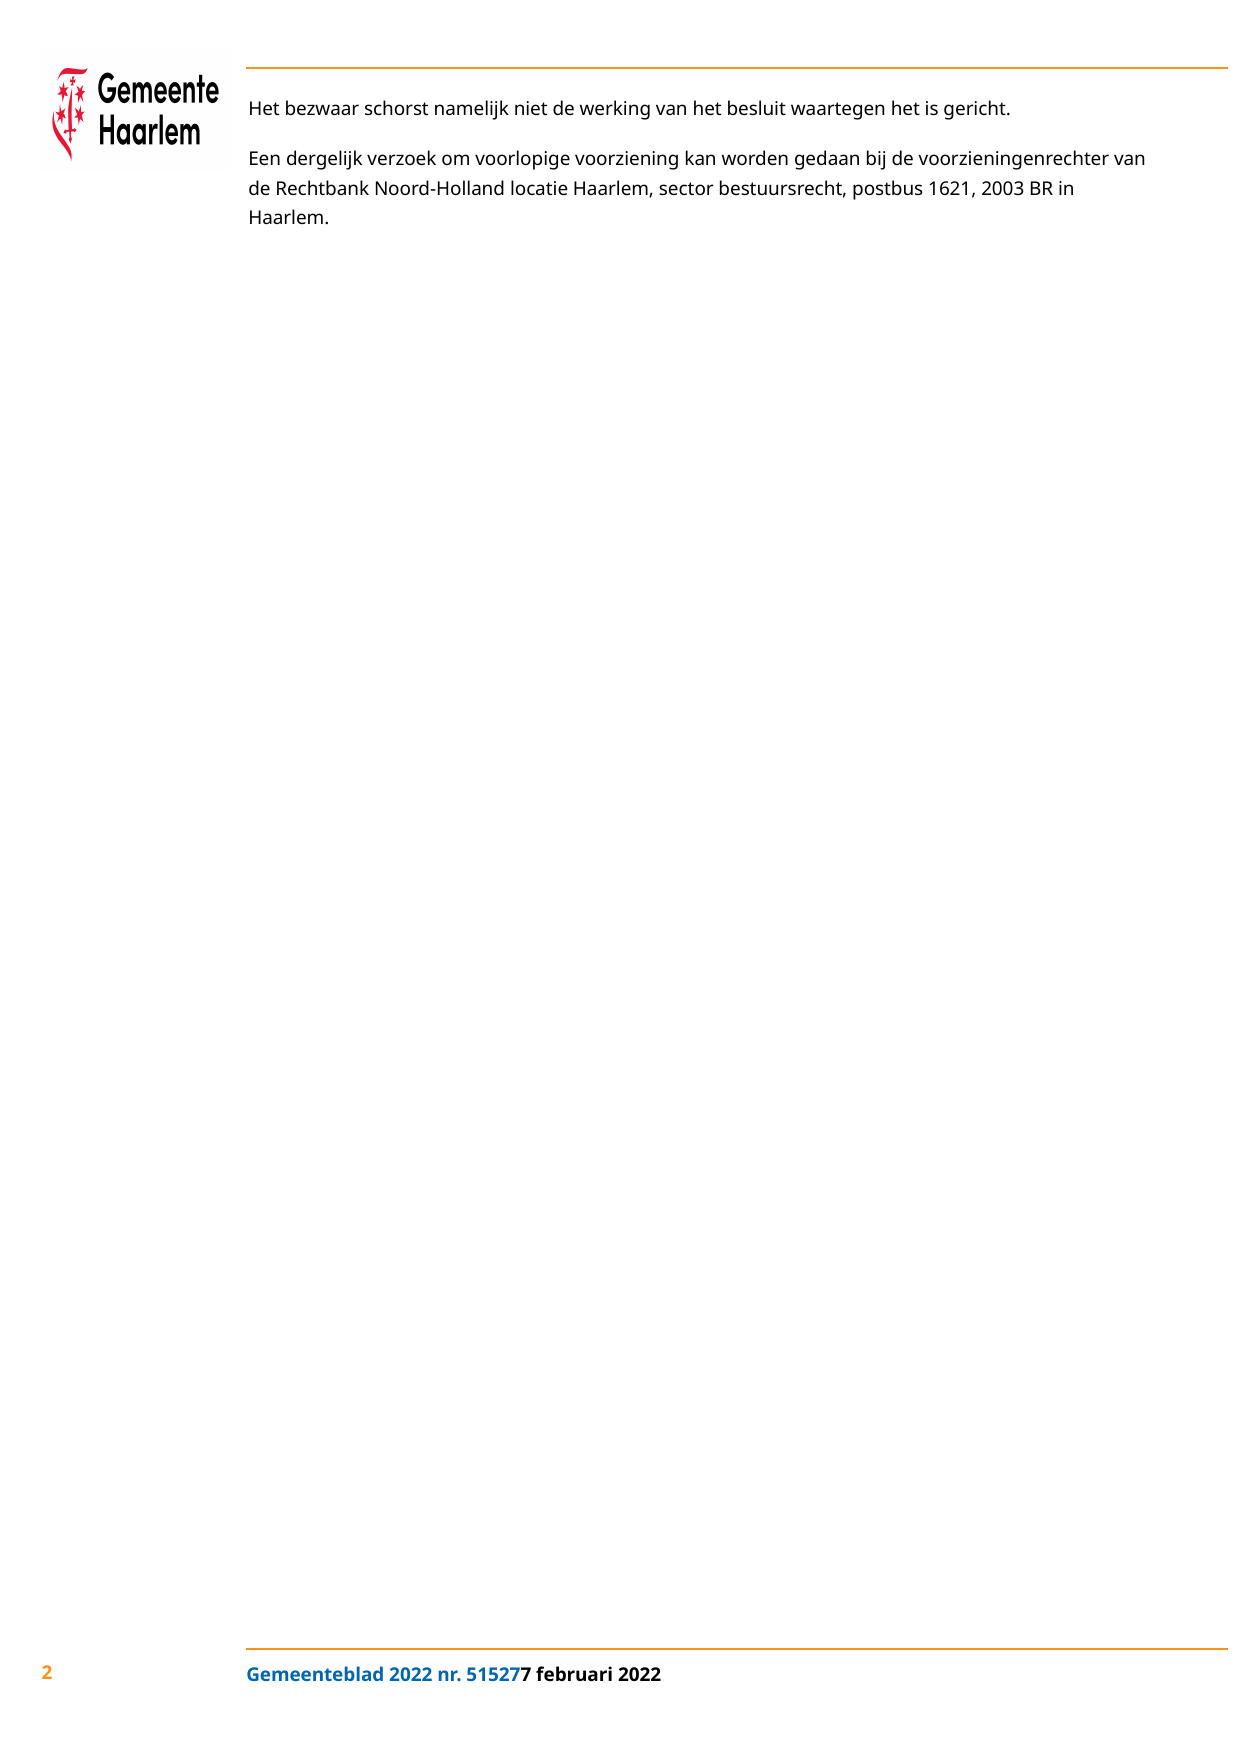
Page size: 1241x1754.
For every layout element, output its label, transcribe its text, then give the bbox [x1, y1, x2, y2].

text Een dergelijk verzoek om voorlopige voorziening kan worden gedaan bij de voorzieningenrechter van de Rechtbank Noord-Holland locatie Haarlem, sector bestuursrecht, postbus 1621, 2003 BR in Haarlem. [248, 145, 1152, 230]
text Het bezwaar schorst namelijk niet de werking van het besluit waartegen het is gericht. [248, 95, 1152, 121]
picture [41, 47, 231, 172]
